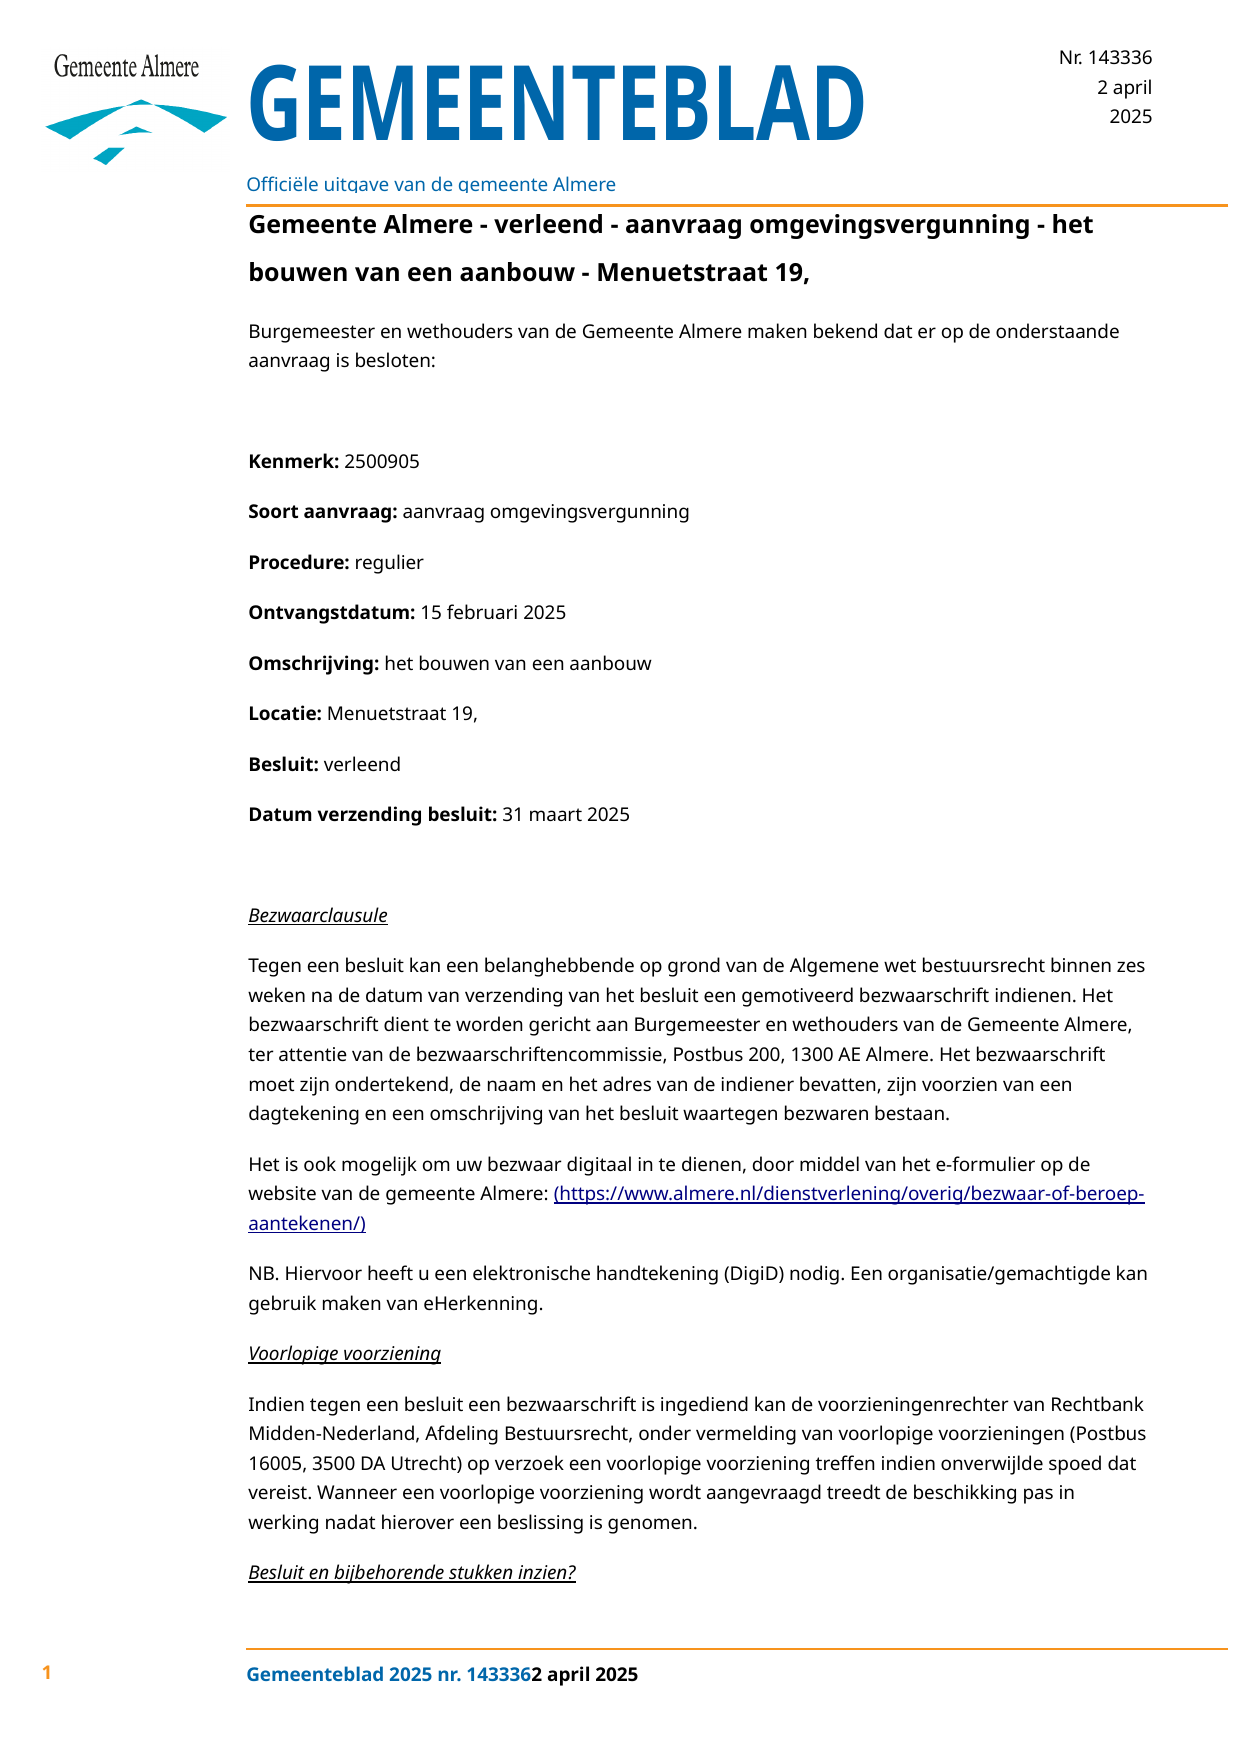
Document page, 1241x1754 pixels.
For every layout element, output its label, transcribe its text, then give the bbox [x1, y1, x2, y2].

text Kenmerk: 2500905 [248, 448, 1152, 474]
text Bezwaarclausule [248, 902, 1152, 928]
text Besluit: verleend [248, 751, 1152, 777]
text Burgemeester en wethouders van de Gemeente Almere maken bekend dat er op de onderstaande aanvraag is besloten: [248, 318, 1152, 373]
text Gemeente Almere - verleend - aanvraag omgevingsvergunning - het bouwen van een aanbouw - Menuetstraat 19, [248, 207, 1152, 288]
text Besluit en bijbehorende stukken inzien? [248, 1559, 1152, 1585]
text Ontvangstdatum: 15 februari 2025 [248, 599, 1152, 625]
text Voorlopige voorziening [248, 1340, 1152, 1366]
text Procedure: regulier [248, 549, 1152, 575]
text Soort aanvraag: aanvraag omgevingsvergunning [248, 499, 1152, 524]
text Het is ook mogelijk om uw bezwaar digitaal in te dienen, door middel van het e-formulier op de website van de gemeente Almere: (https://www.almere.nl/dienstverlening/overig/bezwaar-of-beroep-aantekenen/) [248, 1151, 1152, 1236]
text Locatie: Menuetstraat 19, [248, 700, 1152, 726]
text NB. Hiervoor heeft u een elektronische handtekening (DigiD) nodig. Een organisatie/gemachtigde kan gebruik maken van eHerkenning. [248, 1260, 1152, 1316]
text Indien tegen een besluit een bezwaarschrift is ingediend kan de voorzieningenrechter van Rechtbank Midden-Nederland, Afdeling Bestuursrecht, onder vermelding van voorlopige voorzieningen (Postbus 16005, 3500 DA Utrecht) op verzoek een voorlopige voorziening treffen indien onverwijlde spoed dat vereist. Wanneer een voorlopige voorziening wordt aangevraagd treedt de beschikking pas in werking nadat hierover een beslissing is genomen. [248, 1391, 1152, 1535]
text Omschrijving: het bouwen van een aanbouw [248, 650, 1152, 676]
text Datum verzending besluit: 31 maart 2025 [248, 801, 1152, 827]
picture [41, 47, 231, 172]
text Tegen een besluit kan een belanghebbende op grond van de Algemene wet bestuursrecht binnen zes weken na de datum van verzending van het besluit een gemotiveerd bezwaarschrift indienen. Het bezwaarschrift dient te worden gericht aan Burgemeester en wethouders van de Gemeente Almere, ter attentie van de bezwaarschriftencommissie, Postbus 200, 1300 AE Almere. Het bezwaarschrift moet zijn ondertekend, de naam en het adres van de indiener bevatten, zijn voorzien van een dagtekening en een omschrijving van het besluit waartegen bezwaren bestaan. [248, 952, 1152, 1126]
